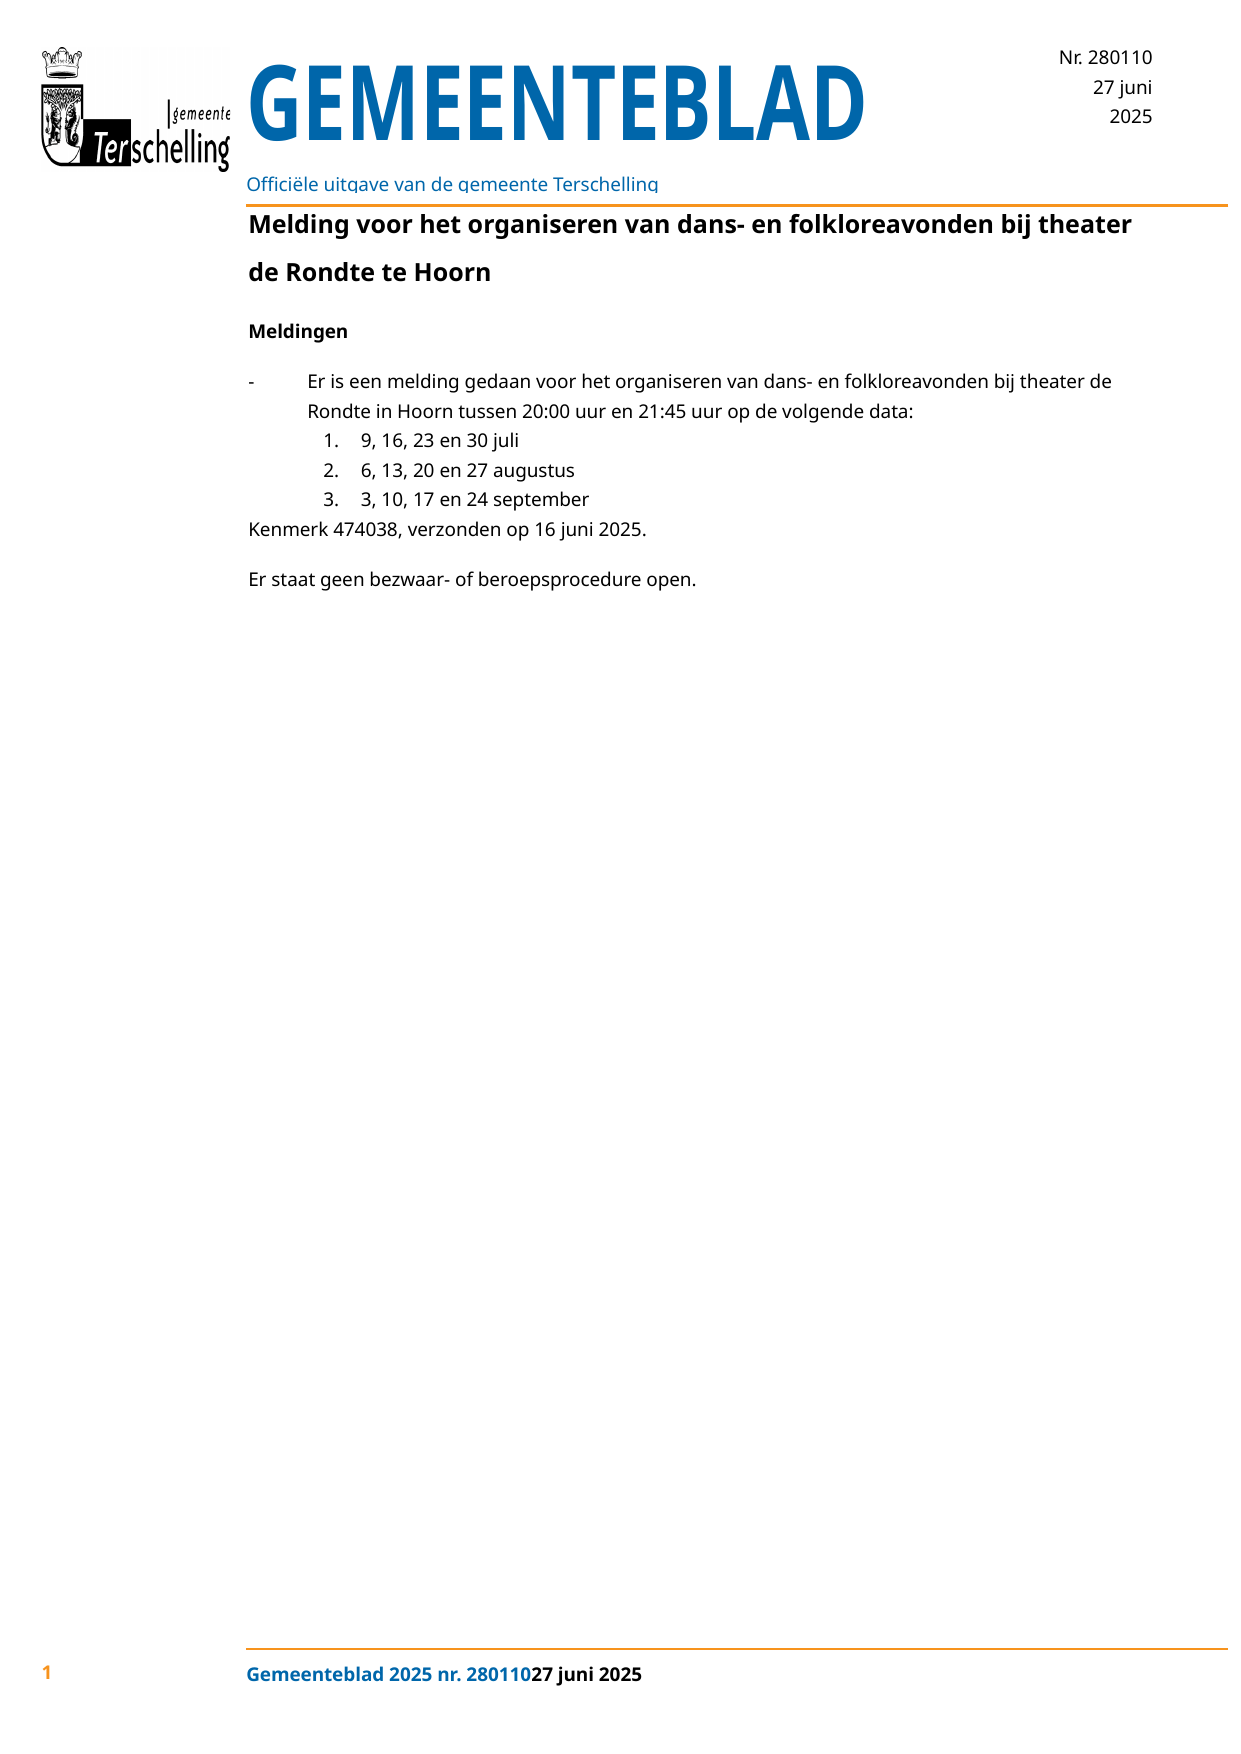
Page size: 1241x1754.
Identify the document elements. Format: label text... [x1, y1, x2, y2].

list 3, 10, 17 en 24 september [323, 487, 1152, 512]
list Er is een melding gedaan voor het organiseren van dans- en folkloreavonden bij theater de Rondte in Hoorn tussen 20:00 uur en 21:45 uur op de volgende data: [248, 368, 1152, 424]
list 9, 16, 23 en 30 juli [323, 427, 1152, 453]
text Kenmerk 474038, verzonden op 16 juni 2025. [248, 516, 1152, 542]
text Melding voor het organiseren van dans- en folkloreavonden bij theater de Rondte te Hoorn [248, 207, 1152, 288]
text Er staat geen bezwaar- of beroepsprocedure open. [248, 567, 1152, 592]
list 6, 13, 20 en 27 augustus [323, 457, 1152, 483]
text Meldingen [248, 318, 1152, 344]
picture [41, 47, 231, 172]
